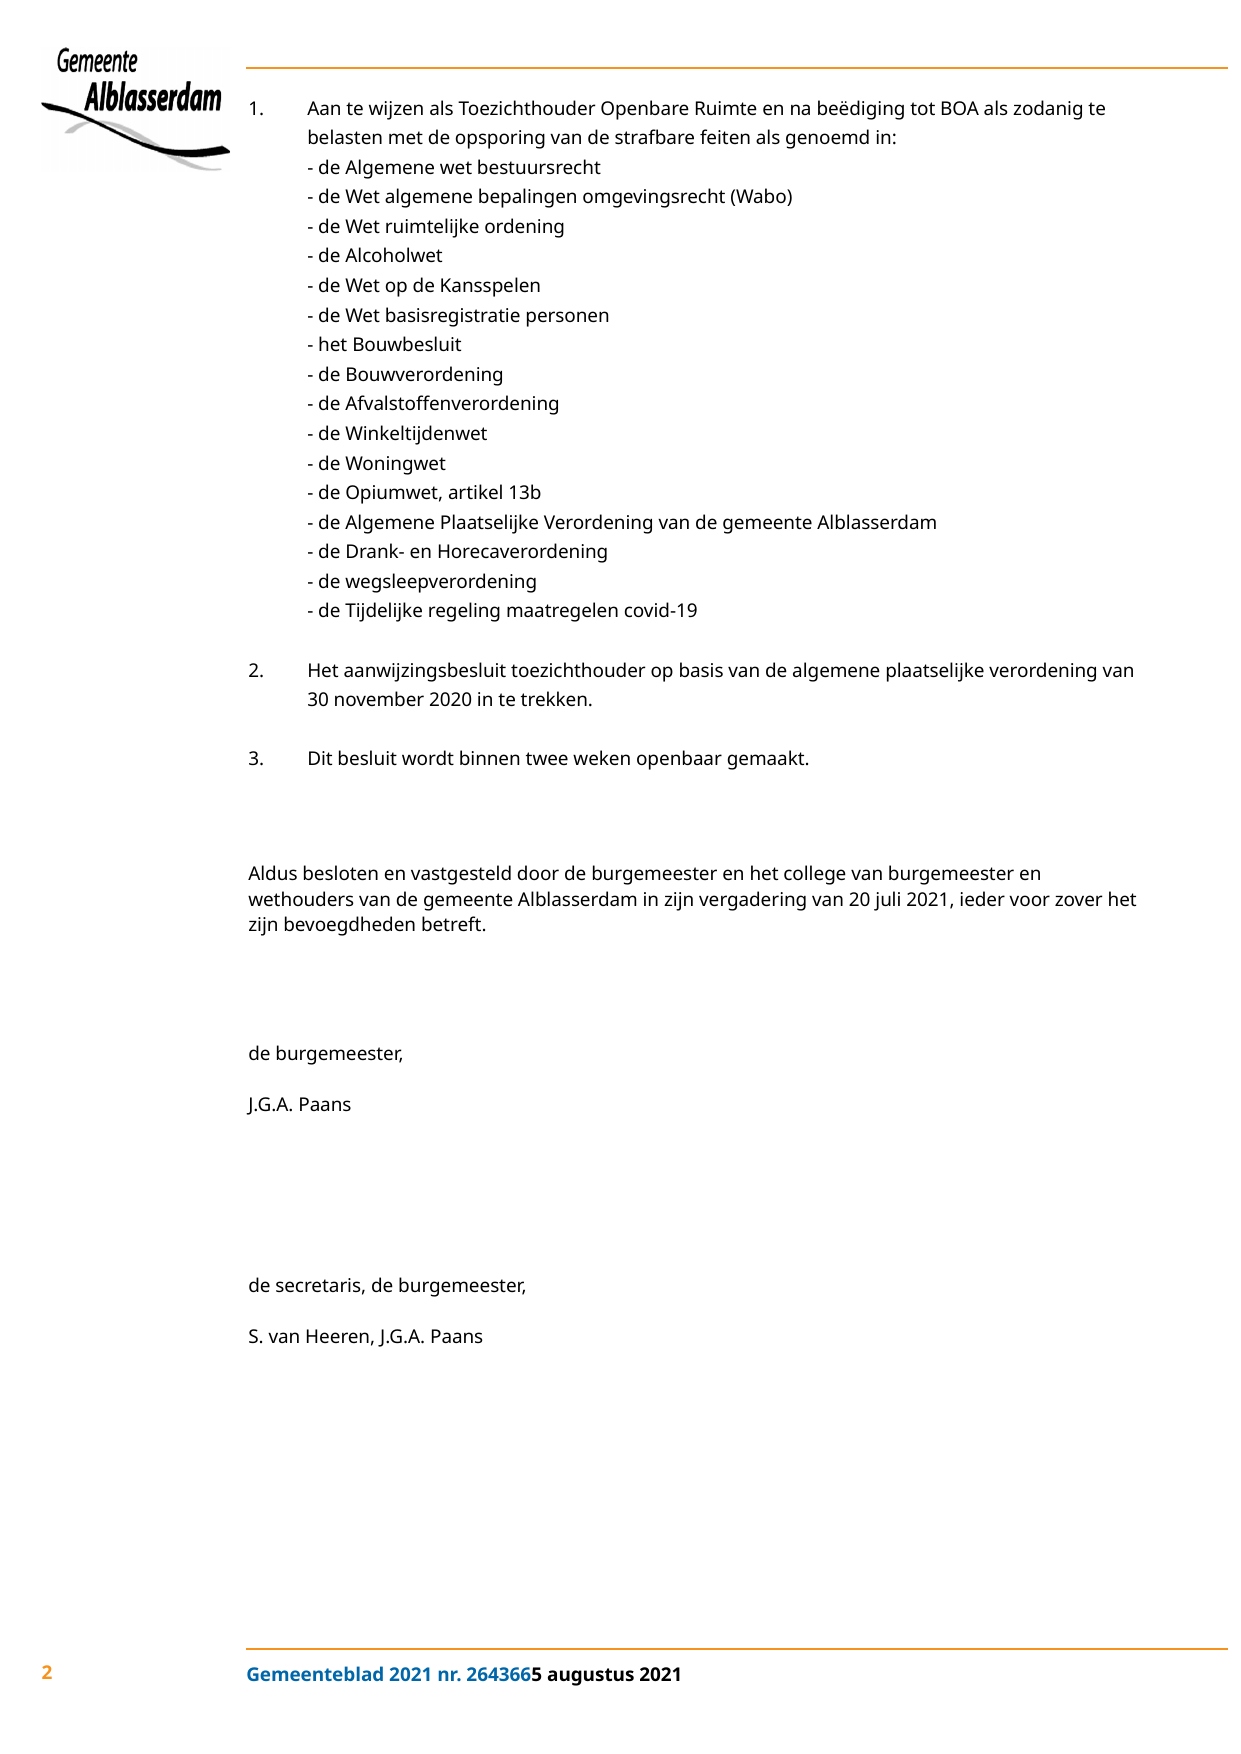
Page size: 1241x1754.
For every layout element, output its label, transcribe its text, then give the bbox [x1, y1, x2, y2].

list - de Wet basisregistratie personen [248, 302, 1152, 328]
list - de Winkeltijdenwet [248, 420, 1152, 446]
list - de Afvalstoffenverordening [248, 391, 1152, 416]
list - de Algemene Plaatselijke Verordening van de gemeente Alblasserdam [248, 509, 1152, 535]
list - de Opiumwet, artikel 13b [248, 479, 1152, 505]
list Het aanwijzingsbesluit toezichthouder op basis van de algemene plaatselijke verordening van 30 november 2020 in te trekken. [248, 657, 1152, 712]
text de burgemeester, [248, 1040, 1152, 1066]
list - de Wet algemene bepalingen omgevingsrecht (Wabo) [248, 183, 1152, 209]
list - de Woningwet [248, 450, 1152, 476]
list - de Tijdelijke regeling maatregelen covid-19 [248, 598, 1152, 623]
list - de wegsleepverordening [248, 568, 1152, 594]
list - de Algemene wet bestuursrecht [248, 154, 1152, 180]
text S. van Heeren, J.G.A. Paans [248, 1323, 1152, 1349]
text Aldus besloten en vastgesteld door de burgemeester en het college van burgemeester en wethouders van de gemeente Alblasserdam in zijn vergadering van 20 juli 2021, ieder voor zover het zijn bevoegdheden betreft. [248, 860, 1152, 937]
list - de Alcoholwet [248, 243, 1152, 268]
text J.G.A. Paans [248, 1092, 1152, 1117]
picture [41, 47, 231, 172]
list - de Drank- en Horecaverordening [248, 538, 1152, 564]
list - de Wet ruimtelijke ordening [248, 213, 1152, 239]
list - de Wet op de Kansspelen [248, 272, 1152, 298]
list Aan te wijzen als Toezichthouder Openbare Ruimte en na beëdiging tot BOA als zodanig te belasten met de opsporing van de strafbare feiten als genoemd in: [248, 95, 1152, 150]
text de secretaris, de burgemeester, [248, 1272, 1152, 1297]
list - het Bouwbesluit [248, 331, 1152, 357]
list Dit besluit wordt binnen twee weken openbaar gemaakt. [248, 746, 1152, 771]
list - de Bouwverordening [248, 361, 1152, 387]
